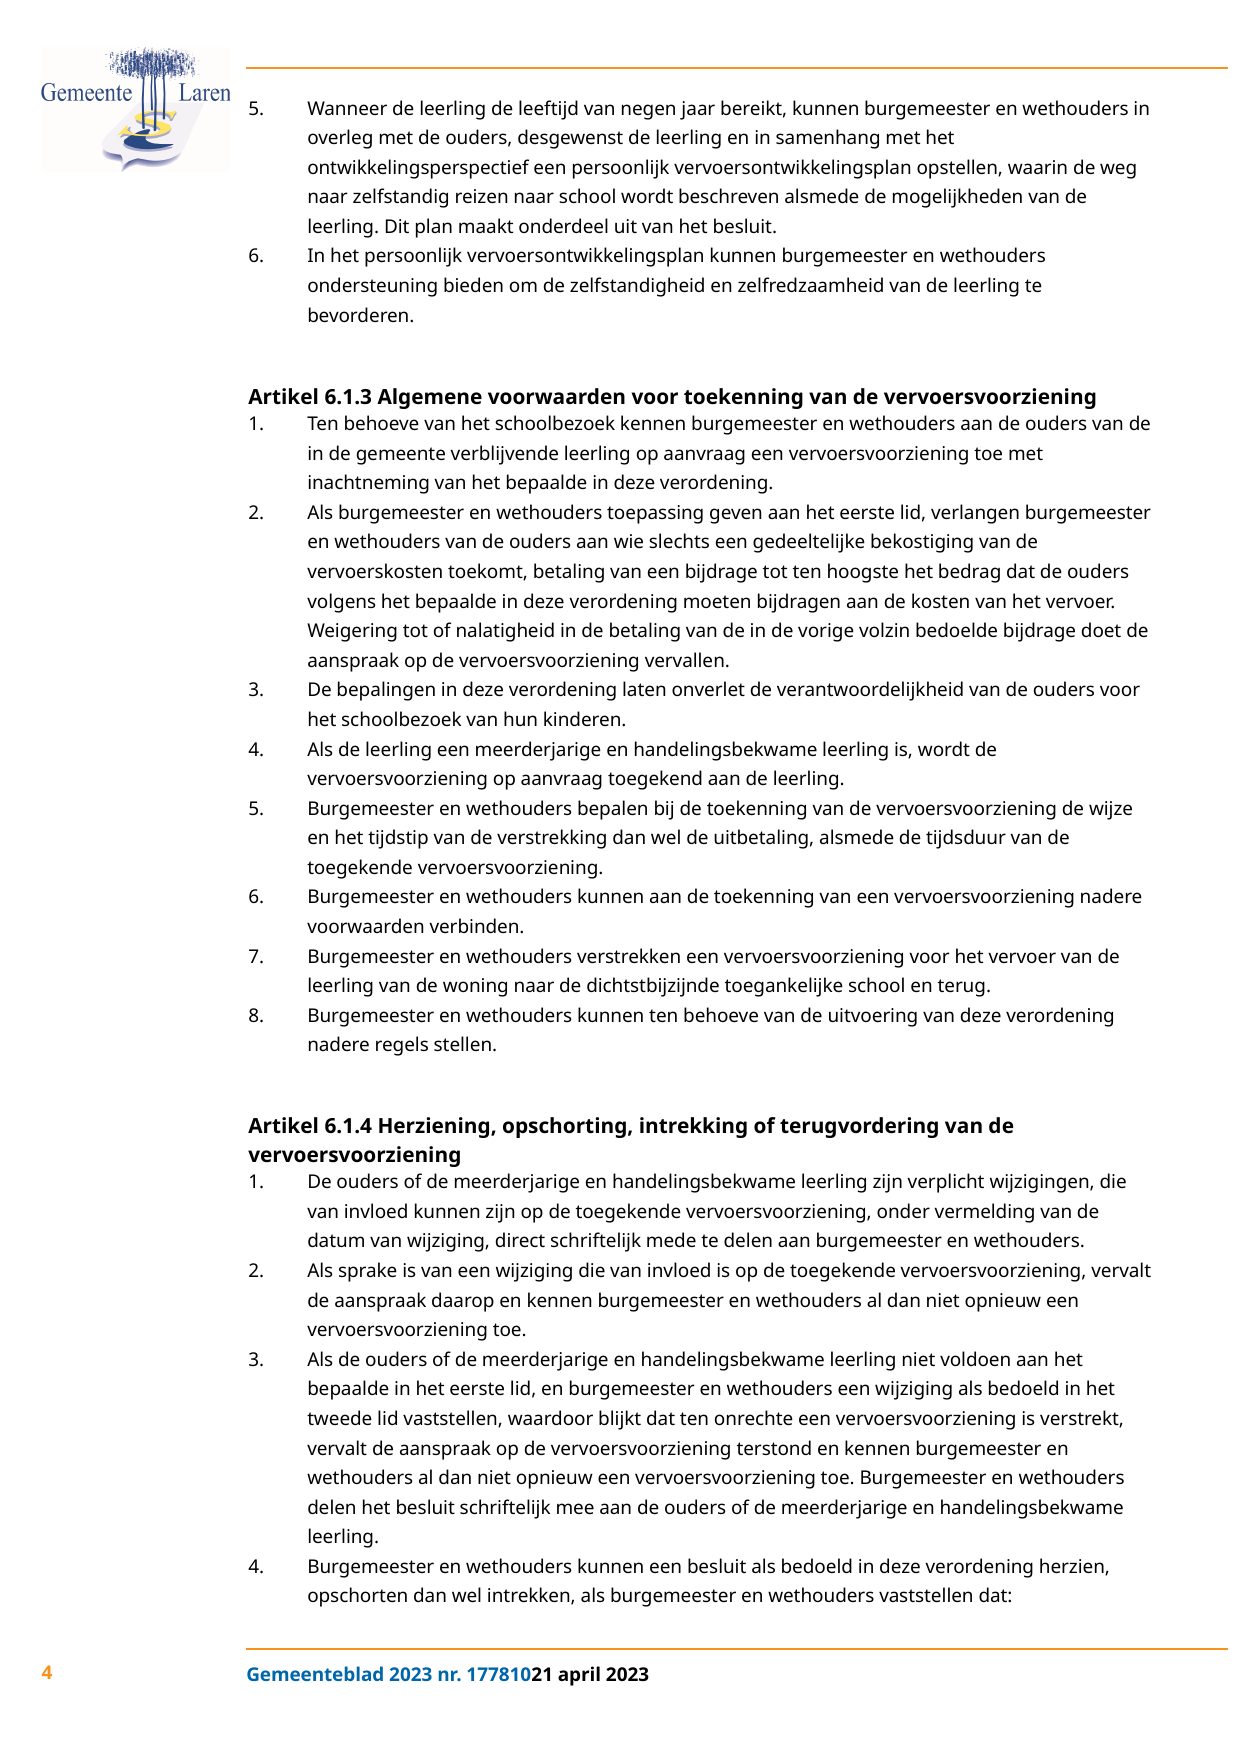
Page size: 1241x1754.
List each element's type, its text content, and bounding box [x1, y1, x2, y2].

list Als de ouders of de meerderjarige en handelingsbekwame leerling niet voldoen aan het bepaalde in het eerste lid, en burgemeester en wethouders een wijziging als bedoeld in het tweede lid vaststellen, waardoor blijkt dat ten onrechte een vervoersvoorziening is verstrekt, vervalt de aanspraak op de vervoersvoorziening terstond en kennen burgemeester en wethouders al dan niet opnieuw een vervoersvoorziening toe. Burgemeester en wethouders delen het besluit schriftelijk mee aan de ouders of de meerderjarige en handelingsbekwame leerling. [248, 1346, 1152, 1549]
picture [41, 47, 231, 172]
list De bepalingen in deze verordening laten onverlet de verantwoordelijkheid van de ouders voor het schoolbezoek van hun kinderen. [248, 677, 1152, 732]
list Burgemeester en wethouders kunnen ten behoeve van de uitvoering van deze verordening nadere regels stellen. [248, 1002, 1152, 1057]
list Burgemeester en wethouders kunnen aan de toekenning van een vervoersvoorziening nadere voorwaarden verbinden. [248, 884, 1152, 939]
list Als de leerling een meerderjarige en handelingsbekwame leerling is, wordt de vervoersvoorziening op aanvraag toegekend aan de leerling. [248, 736, 1152, 791]
list Burgemeester en wethouders kunnen een besluit als bedoeld in deze verordening herzien, opschorten dan wel intrekken, als burgemeester en wethouders vaststellen dat: [248, 1553, 1152, 1608]
list Ten behoeve van het schoolbezoek kennen burgemeester en wethouders aan de ouders van de in de gemeente verblijvende leerling op aanvraag een vervoersvoorziening toe met inachtneming van het bepaalde in deze verordening. [248, 410, 1152, 495]
list De ouders of de meerderjarige en handelingsbekwame leerling zijn verplicht wijzigingen, die van invloed kunnen zijn op de toegekende vervoersvoorziening, onder vermelding van de datum van wijziging, direct schriftelijk mede te delen aan burgemeester en wethouders. [248, 1168, 1152, 1253]
list Burgemeester en wethouders verstrekken een vervoersvoorziening voor het vervoer van de leerling van de woning naar de dichtstbijzijnde toegankelijke school en terug. [248, 943, 1152, 998]
list In het persoonlijk vervoersontwikkelingsplan kunnen burgemeester en wethouders ondersteuning bieden om de zelfstandigheid en zelfredzaamheid van de leerling te bevorderen. [248, 243, 1152, 328]
list Als sprake is van een wijziging die van invloed is op de toegekende vervoersvoorziening, vervalt de aanspraak daarop en kennen burgemeester en wethouders al dan niet opnieuw een vervoersvoorziening toe. [248, 1257, 1152, 1342]
text Artikel 6.1.3 Algemene voorwaarden voor toekenning van de vervoersvoorziening [248, 382, 1152, 410]
list Burgemeester en wethouders bepalen bij de toekenning van de vervoersvoorziening de wijze en het tijdstip van de verstrekking dan wel de uitbetaling, alsmede de tijdsduur van de toegekende vervoersvoorziening. [248, 795, 1152, 880]
list Als burgemeester en wethouders toepassing geven aan het eerste lid, verlangen burgemeester en wethouders van de ouders aan wie slechts een gedeeltelijke bekostiging van de vervoerskosten toekomt, betaling van een bijdrage tot ten hoogste het bedrag dat de ouders volgens het bepaalde in deze verordening moeten bijdragen aan de kosten van het vervoer. Weigering tot of nalatigheid in de betaling van de in de vorige volzin bedoelde bijdrage doet de aanspraak op de vervoersvoorziening vervallen. [248, 499, 1152, 673]
text Artikel 6.1.4 Herziening, opschorting, intrekking of terugvordering van de vervoersvoorziening [248, 1112, 1152, 1168]
list Wanneer de leerling de leeftijd van negen jaar bereikt, kunnen burgemeester en wethouders in overleg met de ouders, desgewenst de leerling en in samenhang met het ontwikkelingsperspectief een persoonlijk vervoersontwikkelingsplan opstellen, waarin de weg naar zelfstandig reizen naar school wordt beschreven alsmede de mogelijkheden van de leerling. Dit plan maakt onderdeel uit van het besluit. [248, 95, 1152, 239]
